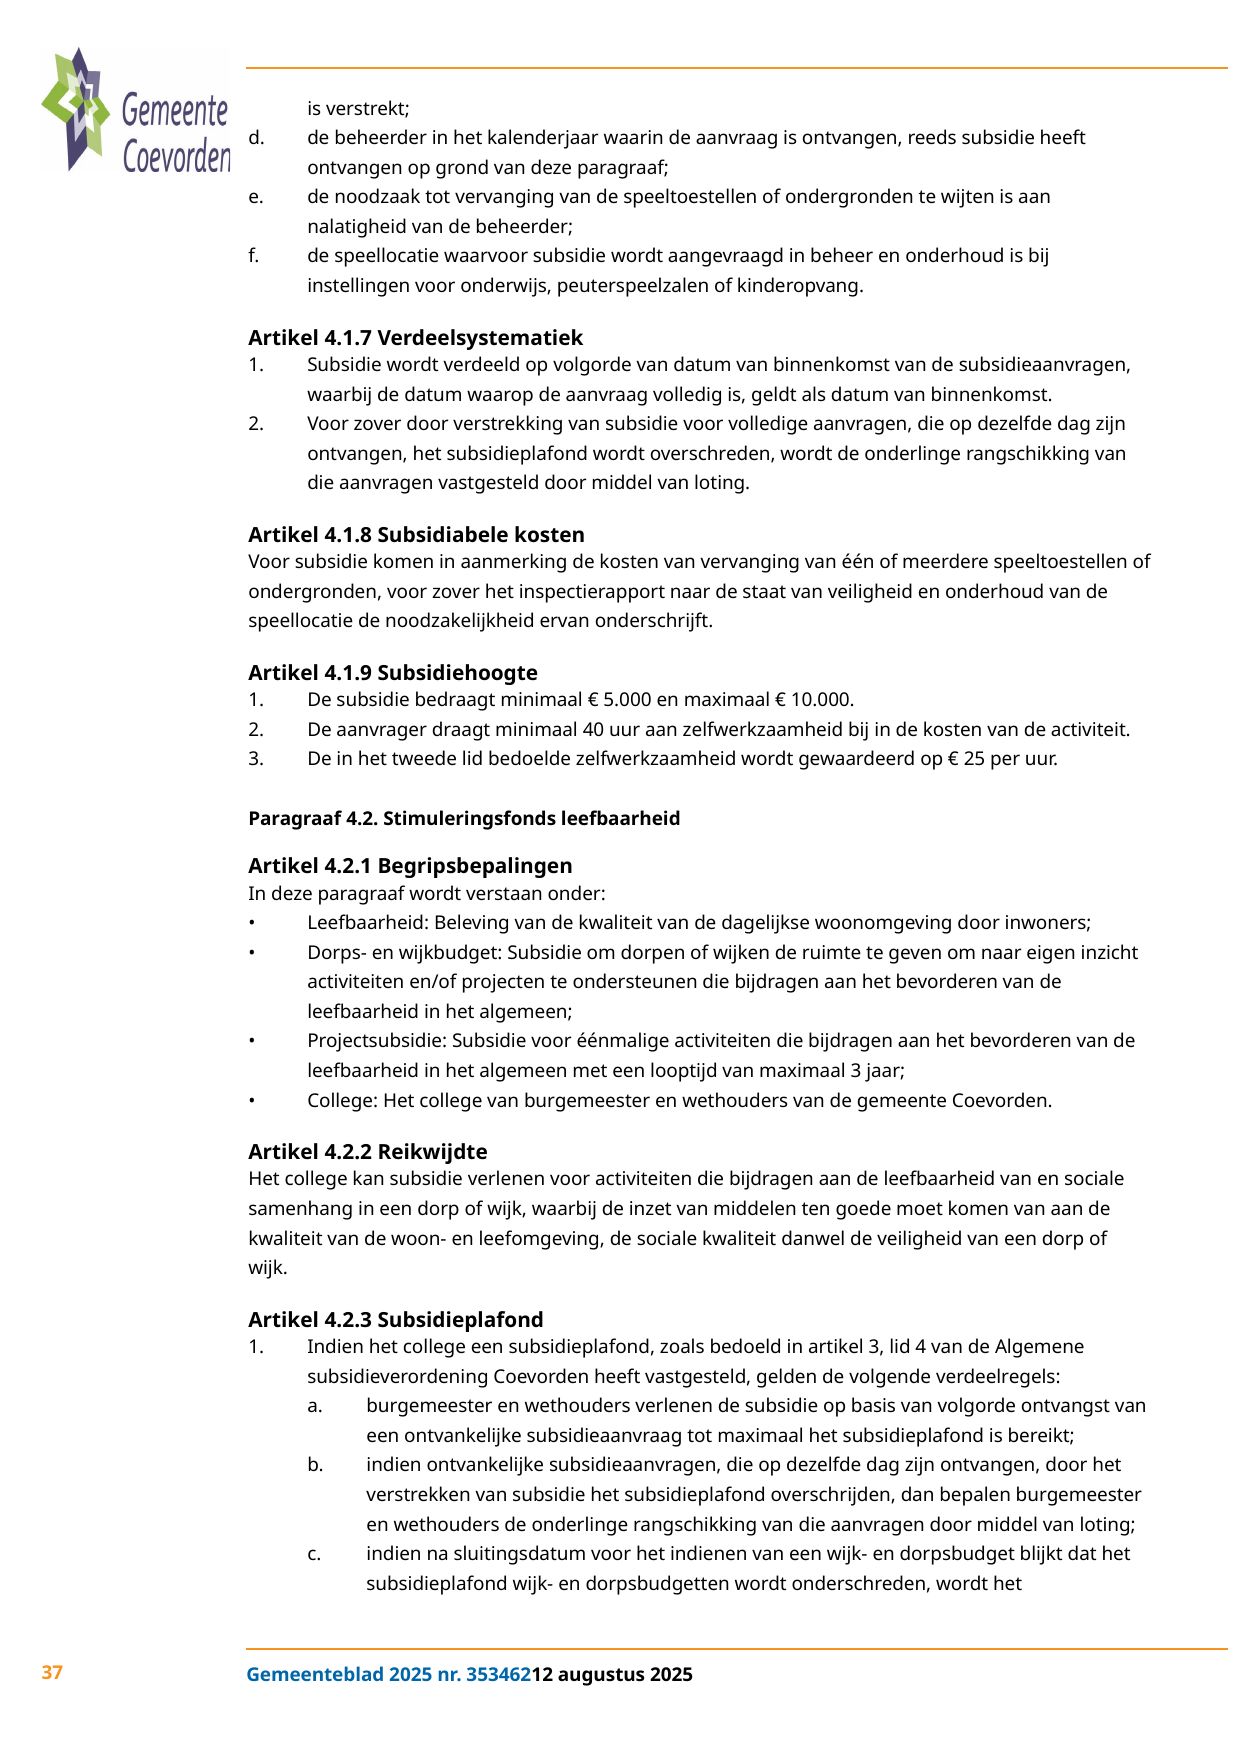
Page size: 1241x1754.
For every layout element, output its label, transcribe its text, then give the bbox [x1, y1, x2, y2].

list Voor zover door verstrekking van subsidie voor volledige aanvragen, die op dezelfde dag zijn ontvangen, het subsidieplafond wordt overschreden, wordt de onderlinge rangschikking van die aanvragen vastgesteld door middel van loting. [248, 410, 1152, 495]
text Artikel 4.2.1 Begripsbepalingen [248, 851, 1152, 880]
list Subsidie wordt verdeeld op volgorde van datum van binnenkomst van de subsidieaanvragen, waarbij de datum waarop de aanvraag volledig is, geldt als datum van binnenkomst. [248, 351, 1152, 406]
text In deze paragraaf wordt verstaan onder: [248, 880, 1152, 905]
list De subsidie bedraagt minimaal € 5.000 en maximaal € 10.000. [248, 686, 1152, 712]
list burgemeester en wethouders verlenen de subsidie op basis van volgorde ontvangst van een ontvankelijke subsidieaanvraag tot maximaal het subsidieplafond is bereikt; [307, 1392, 1152, 1448]
list indien ontvankelijke subsidieaanvragen, die op dezelfde dag zijn ontvangen, door het verstrekken van subsidie het subsidieplafond overschrijden, dan bepalen burgemeester en wethouders de onderlinge rangschikking van die aanvragen door middel van loting; [307, 1452, 1152, 1536]
picture [41, 47, 231, 172]
list Dorps- en wijkbudget: Subsidie om dorpen of wijken de ruimte te geven om naar eigen inzicht activiteiten en/of projecten te ondersteunen die bijdragen aan het bevorderen van de leefbaarheid in het algemeen; [248, 939, 1152, 1024]
text Paragraaf 4.2. Stimuleringsfonds leefbaarheid [248, 805, 1152, 830]
list indien na sluitingsdatum voor het indienen van een wijk- en dorpsbudget blijkt dat het subsidieplafond wijk- en dorpsbudgetten wordt onderschreden, wordt het [307, 1540, 1152, 1596]
text Artikel 4.1.8 Subsidiabele kosten [248, 520, 1152, 548]
text Het college kan subsidie verlenen voor activiteiten die bijdragen aan de leefbaarheid van en sociale samenhang in een dorp of wijk, waarbij de inzet van middelen ten goede moet komen van aan de kwaliteit van de woon- en leefomgeving, de sociale kwaliteit danwel de veiligheid van een dorp of wijk. [248, 1166, 1152, 1280]
list Indien het college een subsidieplafond, zoals bedoeld in artikel 3, lid 4 van de Algemene subsidieverordening Coevorden heeft vastgesteld, gelden de volgende verdeelregels: [248, 1333, 1152, 1388]
list is verstrekt; [248, 95, 1152, 121]
list de beheerder in het kalenderjaar waarin de aanvraag is ontvangen, reeds subsidie heeft ontvangen op grond van deze paragraaf; [248, 124, 1152, 180]
text Artikel 4.1.9 Subsidiehoogte [248, 658, 1152, 686]
text Artikel 4.2.2 Reikwijdte [248, 1137, 1152, 1166]
list Projectsubsidie: Subsidie voor éénmalige activiteiten die bijdragen aan het bevorderen van de leefbaarheid in het algemeen met een looptijd van maximaal 3 jaar; [248, 1028, 1152, 1083]
list De aanvrager draagt minimaal 40 uur aan zelfwerkzaamheid bij in de kosten van de activiteit. [248, 716, 1152, 742]
list Leefbaarheid: Beleving van de kwaliteit van de dagelijkse woonomgeving door inwoners; [248, 909, 1152, 935]
list College: Het college van burgemeester en wethouders van de gemeente Coevorden. [248, 1087, 1152, 1112]
list de speellocatie waarvoor subsidie wordt aangevraagd in beheer en onderhoud is bij instellingen voor onderwijs, peuterspeelzalen of kinderopvang. [248, 243, 1152, 298]
text Artikel 4.2.3 Subsidieplafond [248, 1305, 1152, 1333]
text Artikel 4.1.7 Verdeelsystematiek [248, 323, 1152, 351]
text Voor subsidie komen in aanmerking de kosten van vervanging van één of meerdere speeltoestellen of ondergronden, voor zover het inspectierapport naar de staat van veiligheid en onderhoud van de speellocatie de noodzakelijkheid ervan onderschrijft. [248, 548, 1152, 633]
list de noodzaak tot vervanging van de speeltoestellen of ondergronden te wijten is aan nalatigheid van de beheerder; [248, 183, 1152, 239]
list De in het tweede lid bedoelde zelfwerkzaamheid wordt gewaardeerd op € 25 per uur. [248, 746, 1152, 771]
